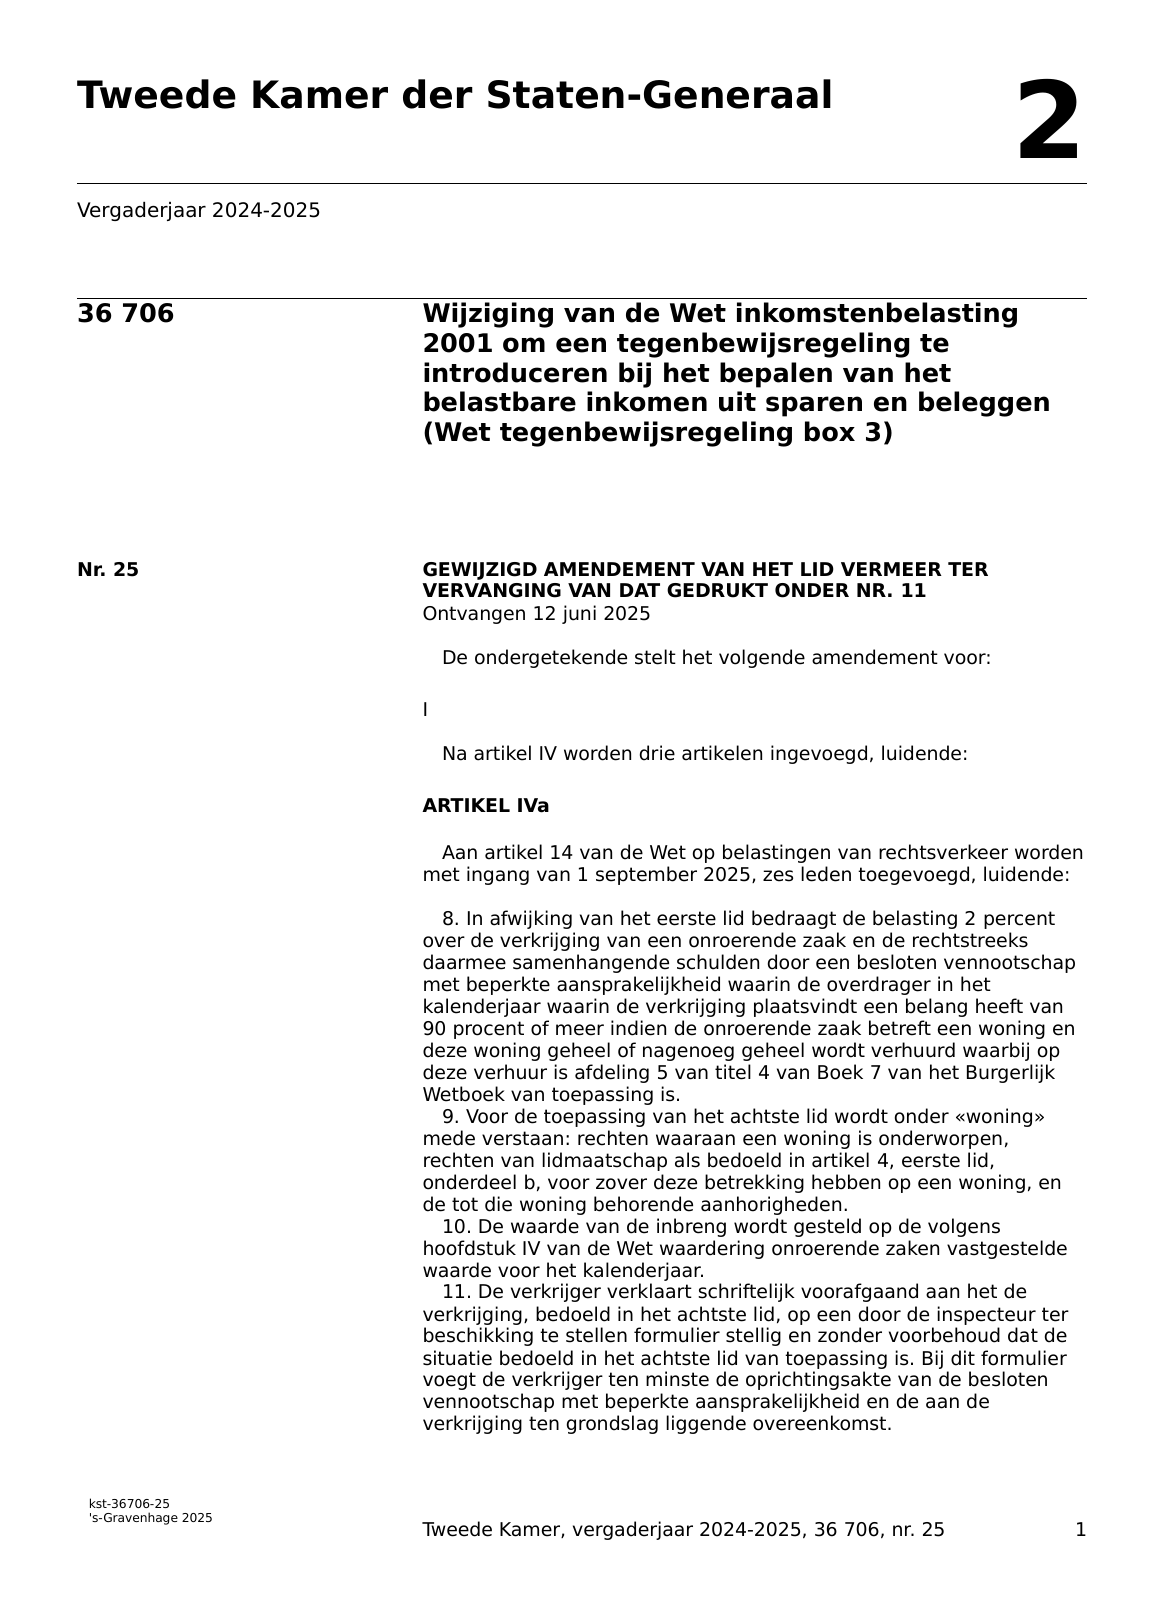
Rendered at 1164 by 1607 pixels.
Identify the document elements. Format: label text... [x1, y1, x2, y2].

text 11. De verkrijger verklaart schriftelijk voorafgaand aan het de verkrijging, bedoeld in het achtste lid, op een door de inspecteur ter beschikking te stellen formulier stellig en zonder voorbehoud dat de situatie bedoeld in het achtste lid van toepassing is. Bij dit formulier voegt de verkrijger ten minste de oprichtingsakte van de besloten vennootschap met beperkte aansprakelijkheid en de aan de verkrijging ten grondslag liggende overeenkomst. [422, 1281, 1087, 1435]
text 10. De waarde van de inbreng wordt gesteld op de volgens hoofdstuk IV van de Wet waardering onroerende zaken vastgestelde waarde voor het kalenderjaar. [422, 1216, 1087, 1281]
table_header 2 [886, 59, 1087, 183]
text Na artikel IV worden drie artikelen ingevoegd, luidende: [422, 743, 1087, 765]
text Aan artikel 14 van de Wet op belastingen van rechtsverkeer worden met ingang van 1 september 2025, zes leden toegevoegd, luidende: [422, 842, 1087, 886]
text Ontvangen 12 juni 2025 [422, 602, 1087, 624]
table_cell Vergaderjaar 2024-2025 [77, 184, 1087, 298]
text 's-Gravenhage 2025 [88, 1511, 323, 1525]
subtitle I [422, 698, 1087, 721]
subtitle ARTIKEL IVa [422, 795, 1087, 817]
subtitle 36 706 Wijziging van de Wet inkomstenbelasting 2001 om een tegenbewijsregeling te introduceren bij het bepalen van het belastbare inkomen uit sparen en beleggen (Wet tegenbewijsregeling box 3) [77, 299, 1087, 447]
text De ondergetekende stelt het volgende amendement voor: [422, 647, 1087, 668]
subtitle Nr. 25 GEWIJZIGD AMENDEMENT VAN HET LID VERMEER TER VERVANGING VAN DAT GEDRUKT ONDER NR. 11 [77, 558, 1087, 602]
text 9. Voor de toepassing van het achtste lid wordt onder «woning» mede verstaan: rechten waaraan een woning is onderworpen, rechten van lidmaatschap als bedoeld in artikel 4, eerste lid, onderdeel b, voor zover deze betrekking hebben op een woning, en de tot die woning behorende aanhorigheden. [422, 1106, 1087, 1216]
text kst-36706-25 [88, 1497, 323, 1511]
table_header Tweede Kamer der Staten-Generaal [77, 59, 886, 183]
text 8. In afwijking van het eerste lid bedraagt de belasting 2 percent over de verkrijging van een onroerende zaak en de rechtstreeks daarmee samenhangende schulden door een besloten vennootschap met beperkte aansprakelijkheid waarin de overdrager in het kalenderjaar waarin de verkrijging plaatsvindt een belang heeft van 90 procent of meer indien de onroerende zaak betreft een woning en deze woning geheel of nagenoeg geheel wordt verhuurd waarbij op deze verhuur is afdeling 5 van titel 4 van Boek 7 van het Burgerlijk Wetboek van toepassing is. [422, 908, 1087, 1106]
